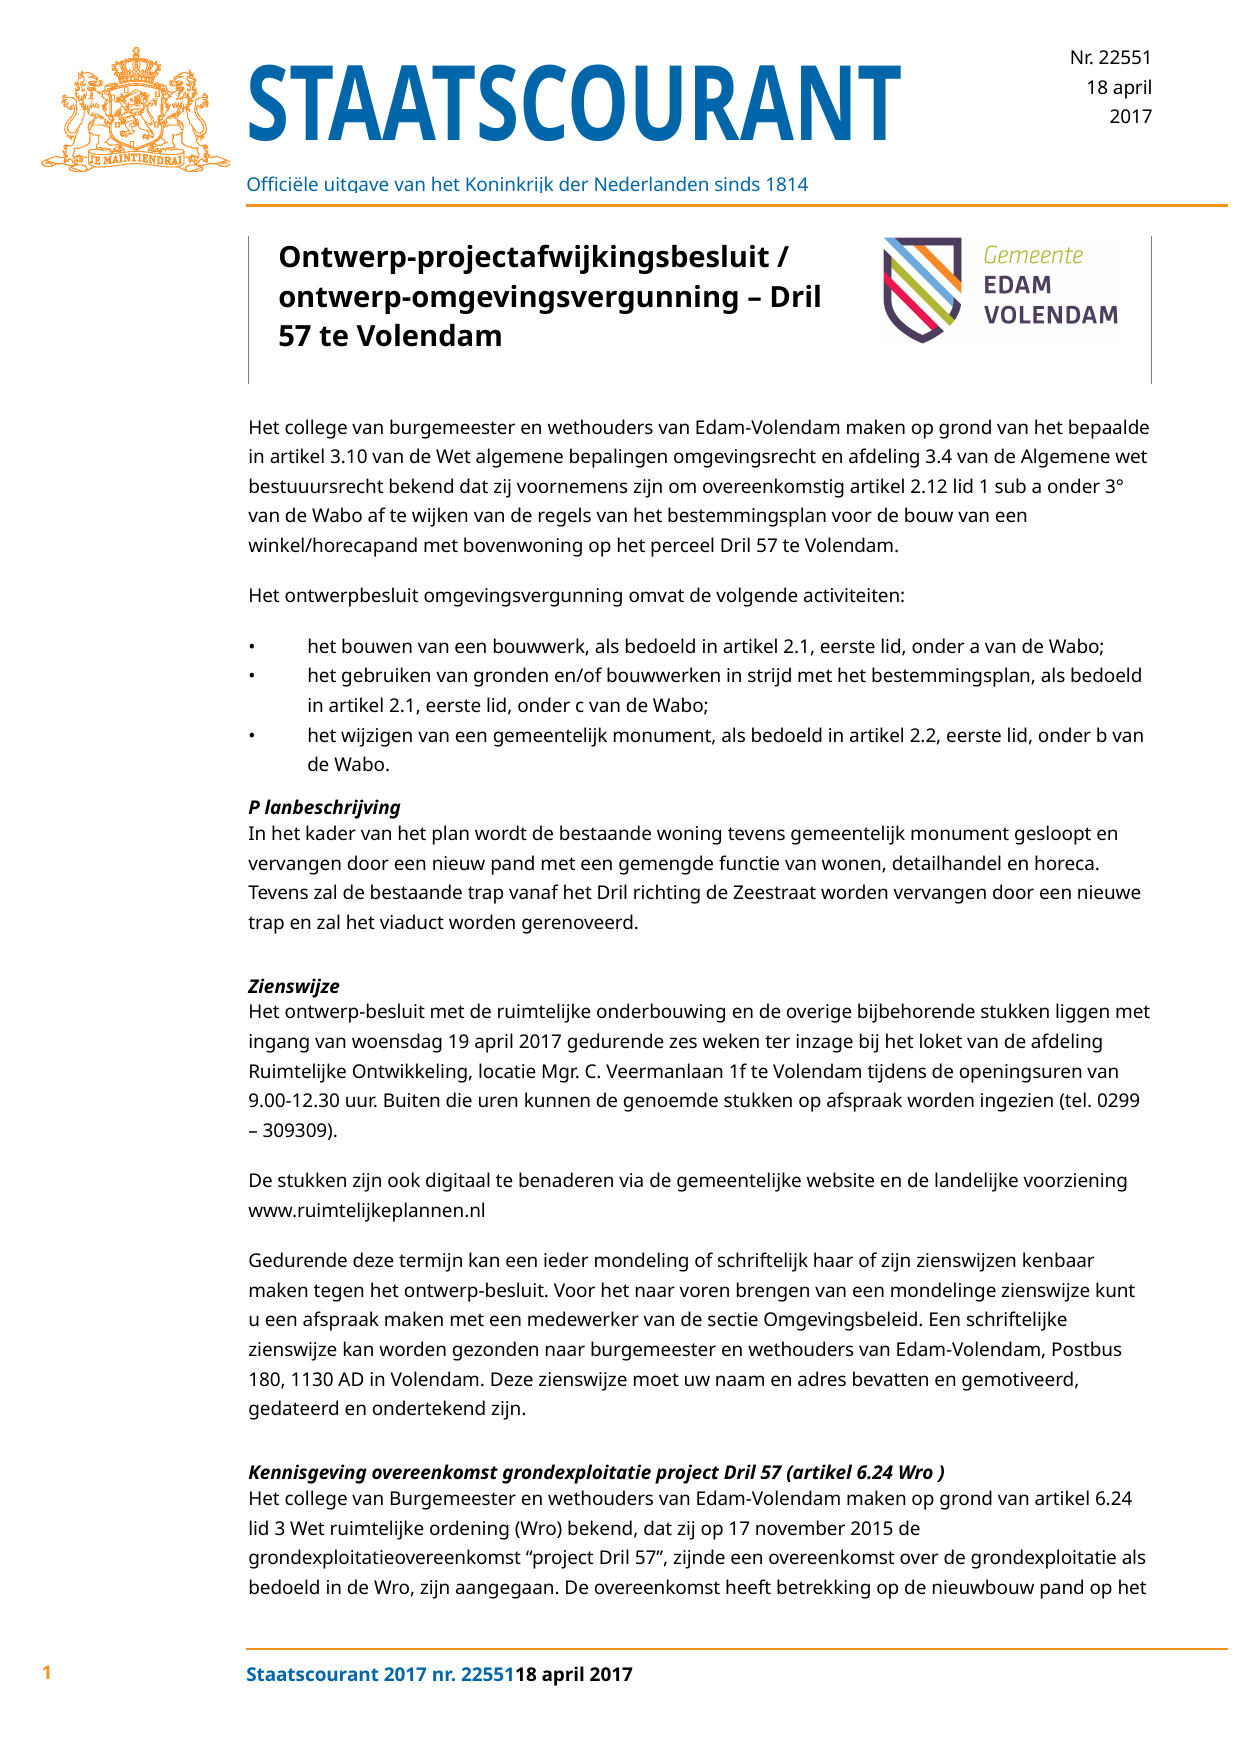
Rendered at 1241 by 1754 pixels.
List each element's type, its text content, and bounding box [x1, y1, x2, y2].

list het wijzigen van een gemeentelijk monument, als bedoeld in artikel 2.2, eerste lid, onder b van de Wabo. [248, 722, 1152, 777]
text Het college van Burgemeester en wethouders van Edam-Volendam maken op grond van artikel 6.24 lid 3 Wet ruimtelijke ordening (Wro) bekend, dat zij op 17 november 2015 de grondexploitatieovereenkomst “project Dril 57”, zijnde een overeenkomst over de grondexploitatie als bedoeld in de Wro, zijn aangegaan. De overeenkomst heeft betrekking op de nieuwbouw pand op het [248, 1485, 1152, 1599]
table_header [850, 236, 1151, 384]
text In het kader van het plan wordt de bestaande woning tevens gemeentelijk monument gesloopt en vervangen door een nieuw pand met een gemengde functie van wonen, detailhandel en horeca. Tevens zal de bestaande trap vanaf het Dril richting de Zeestraat worden vervangen door een nieuwe trap en zal het viaduct worden gerenoveerd. [248, 820, 1152, 935]
text Het college van burgemeester en wethouders van Edam-Volendam maken op grond van het bepaalde in artikel 3.10 van de Wet algemene bepalingen omgevingsrecht en afdeling 3.4 van de Algemene wet bestuuursrecht bekend dat zij voornemens zijn om overeenkomstig artikel 2.12 lid 1 sub a onder 3° van de Wabo af te wijken van de regels van het bestemmingsplan voor de bouw van een winkel/horecapand met bovenwoning op het perceel Dril 57 te Volendam. [248, 414, 1152, 558]
text Kennisgeving overeenkomst grondexploitatie project Dril 57 (artikel 6.24 Wro ) [248, 1459, 1152, 1485]
table_header Ontwerp-projectafwijkingsbesluit / ontwerp-omgevingsvergunning – Dril 57 te Volendam [249, 236, 850, 384]
list het bouwen van een bouwwerk, als bedoeld in artikel 2.1, eerste lid, onder a van de Wabo; [248, 633, 1152, 659]
text Het ontwerpbesluit omgevingsvergunning omvat de volgende activiteiten: [248, 583, 1152, 608]
list het gebruiken van gronden en/of bouwwerken in strijd met het bestemmingsplan, als bedoeld in artikel 2.1, eerste lid, onder c van de Wabo; [248, 663, 1152, 718]
text De stukken zijn ook digitaal te benaderen via de gemeentelijke website en de landelijke voorziening www.ruimtelijkeplannen.nl [248, 1167, 1152, 1223]
text P lanbeschrijving [248, 794, 1152, 820]
text Gedurende deze termijn kan een ieder mondeling of schriftelijk haar of zijn zienswijzen kenbaar maken tegen het ontwerp-besluit. Voor het naar voren brengen van een mondelinge zienswijze kunt u een afspraak maken met een medewerker van de sectie Omgevingsbeleid. Een schriftelijke zienswijze kan worden gezonden naar burgemeester en wethouders van Edam-Volendam, Postbus 180, 1130 AD in Volendam. Deze zienswijze moet uw naam en adres bevatten en gemotiveerd, gedateerd en ondertekend zijn. [248, 1247, 1152, 1421]
picture [882, 236, 1119, 346]
picture [41, 47, 231, 172]
text Zienswijze [248, 973, 1152, 999]
text Het ontwerp-besluit met de ruimtelijke onderbouwing en de overige bijbehorende stukken liggen met ingang van woensdag 19 april 2017 gedurende zes weken ter inzage bij het loket van de afdeling Ruimtelijke Ontwikkeling, locatie Mgr. C. Veermanlaan 1f te Volendam tijdens de openingsuren van 9.00-12.30 uur. Buiten die uren kunnen de genoemde stukken op afspraak worden ingezien (tel. 0299 – 309309). [248, 999, 1152, 1143]
